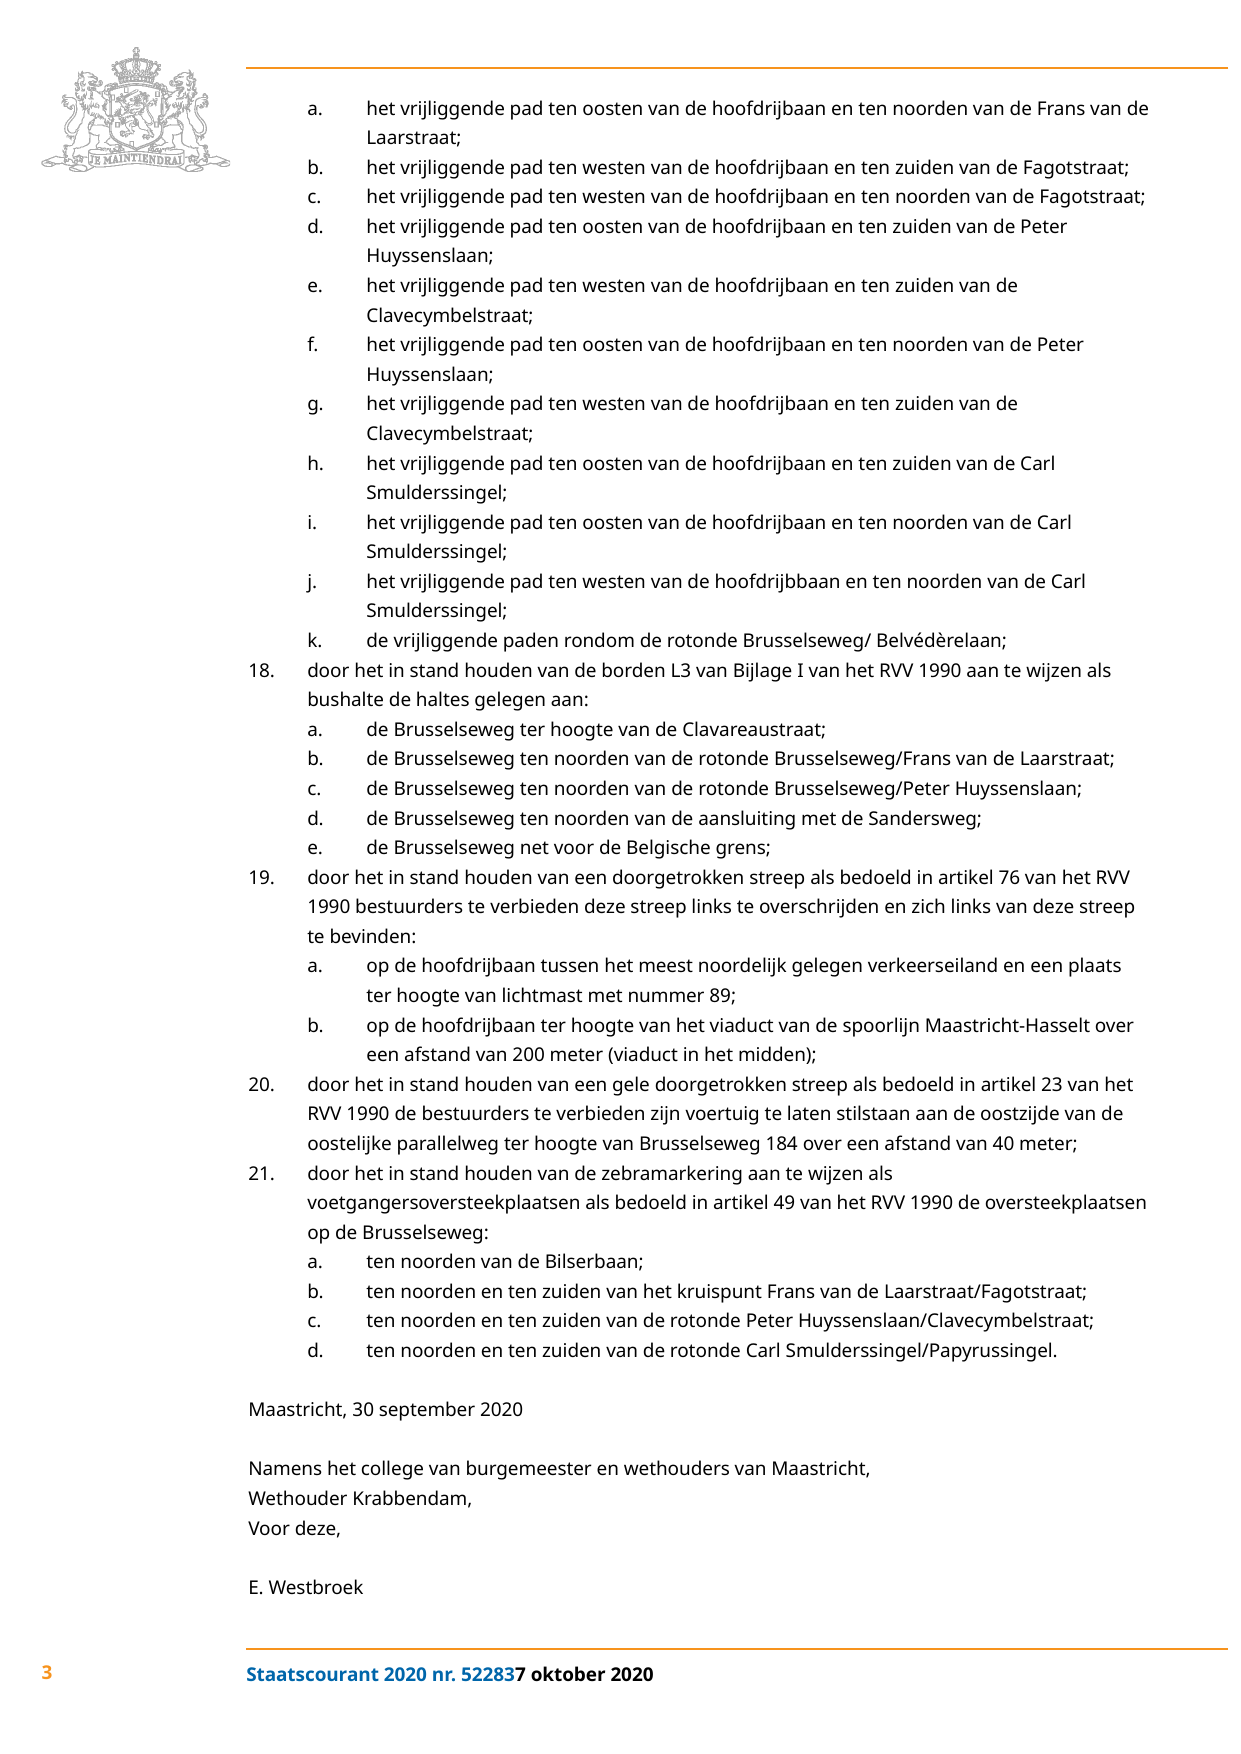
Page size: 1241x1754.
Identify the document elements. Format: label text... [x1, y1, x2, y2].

list de Brusselseweg ten noorden van de aansluiting met de Sandersweg; [307, 805, 1152, 831]
list het vrijliggende pad ten oosten van de hoofdrijbaan en ten noorden van de Peter Huyssenslaan; [307, 331, 1152, 387]
picture [41, 47, 231, 172]
list het vrijliggende pad ten oosten van de hoofdrijbaan en ten zuiden van de Carl Smulderssingel; [307, 450, 1152, 505]
list het vrijliggende pad ten westen van de hoofdrijbaan en ten zuiden van de Fagotstraat; [307, 154, 1152, 180]
list het vrijliggende pad ten westen van de hoofdrijbaan en ten zuiden van de Clavecymbelstraat; [307, 272, 1152, 328]
list het vrijliggende pad ten oosten van de hoofdrijbaan en ten zuiden van de Peter Huyssenslaan; [307, 213, 1152, 268]
list door het in stand houden van een doorgetrokken streep als bedoeld in artikel 76 van het RVV 1990 bestuurders te verbieden deze streep links te overschrijden en zich links van deze streep te bevinden: [248, 864, 1152, 949]
list het vrijliggende pad ten westen van de hoofdrijbbaan en ten noorden van de Carl Smulderssingel; [307, 568, 1152, 623]
list ten noorden van de Bilserbaan; [307, 1248, 1152, 1274]
text E. Westbroek [248, 1574, 1152, 1600]
list de Brusselseweg net voor de Belgische grens; [307, 834, 1152, 860]
list de Brusselseweg ten noorden van de rotonde Brusselseweg/Frans van de Laarstraat; [307, 746, 1152, 771]
text Maastricht, 30 september 2020 [248, 1396, 1152, 1422]
text Namens het college van burgemeester en wethouders van Maastricht, [248, 1456, 1152, 1481]
list door het in stand houden van een gele doorgetrokken streep als bedoeld in artikel 23 van het RVV 1990 de bestuurders te verbieden zijn voertuig te laten stilstaan aan de oostzijde van de oostelijke parallelweg ter hoogte van Brusselseweg 184 over een afstand van 40 meter; [248, 1071, 1152, 1156]
list het vrijliggende pad ten westen van de hoofdrijbaan en ten zuiden van de Clavecymbelstraat; [307, 391, 1152, 446]
text Wethouder Krabbendam, [248, 1485, 1152, 1511]
text Voor deze, [248, 1515, 1152, 1541]
list de Brusselseweg ter hoogte van de Clavareaustraat; [307, 716, 1152, 742]
list op de hoofdrijbaan tussen het meest noordelijk gelegen verkeerseiland en een plaats ter hoogte van lichtmast met nummer 89; [307, 953, 1152, 1008]
list ten noorden en ten zuiden van de rotonde Peter Huyssenslaan/Clavecymbelstraat; [307, 1308, 1152, 1333]
list ten noorden en ten zuiden van de rotonde Carl Smulderssingel/Papyrussingel. [307, 1337, 1152, 1363]
list het vrijliggende pad ten westen van de hoofdrijbaan en ten noorden van de Fagotstraat; [307, 183, 1152, 209]
list het vrijliggende pad ten oosten van de hoofdrijbaan en ten noorden van de Frans van de Laarstraat; [307, 95, 1152, 150]
list op de hoofdrijbaan ter hoogte van het viaduct van de spoorlijn Maastricht-Hasselt over een afstand van 200 meter (viaduct in het midden); [307, 1012, 1152, 1067]
list door het in stand houden van de zebramarkering aan te wijzen als voetgangersoversteekplaatsen als bedoeld in artikel 49 van het RVV 1990 de oversteekplaatsen op de Brusselseweg: [248, 1160, 1152, 1245]
list de vrijliggende paden rondom de rotonde Brusselseweg/ Belvédèrelaan; [307, 627, 1152, 653]
list het vrijliggende pad ten oosten van de hoofdrijbaan en ten noorden van de Carl Smulderssingel; [307, 509, 1152, 564]
list door het in stand houden van de borden L3 van Bijlage I van het RVV 1990 aan te wijzen als bushalte de haltes gelegen aan: [248, 657, 1152, 712]
list ten noorden en ten zuiden van het kruispunt Frans van de Laarstraat/Fagotstraat; [307, 1278, 1152, 1304]
list de Brusselseweg ten noorden van de rotonde Brusselseweg/Peter Huyssenslaan; [307, 775, 1152, 801]
